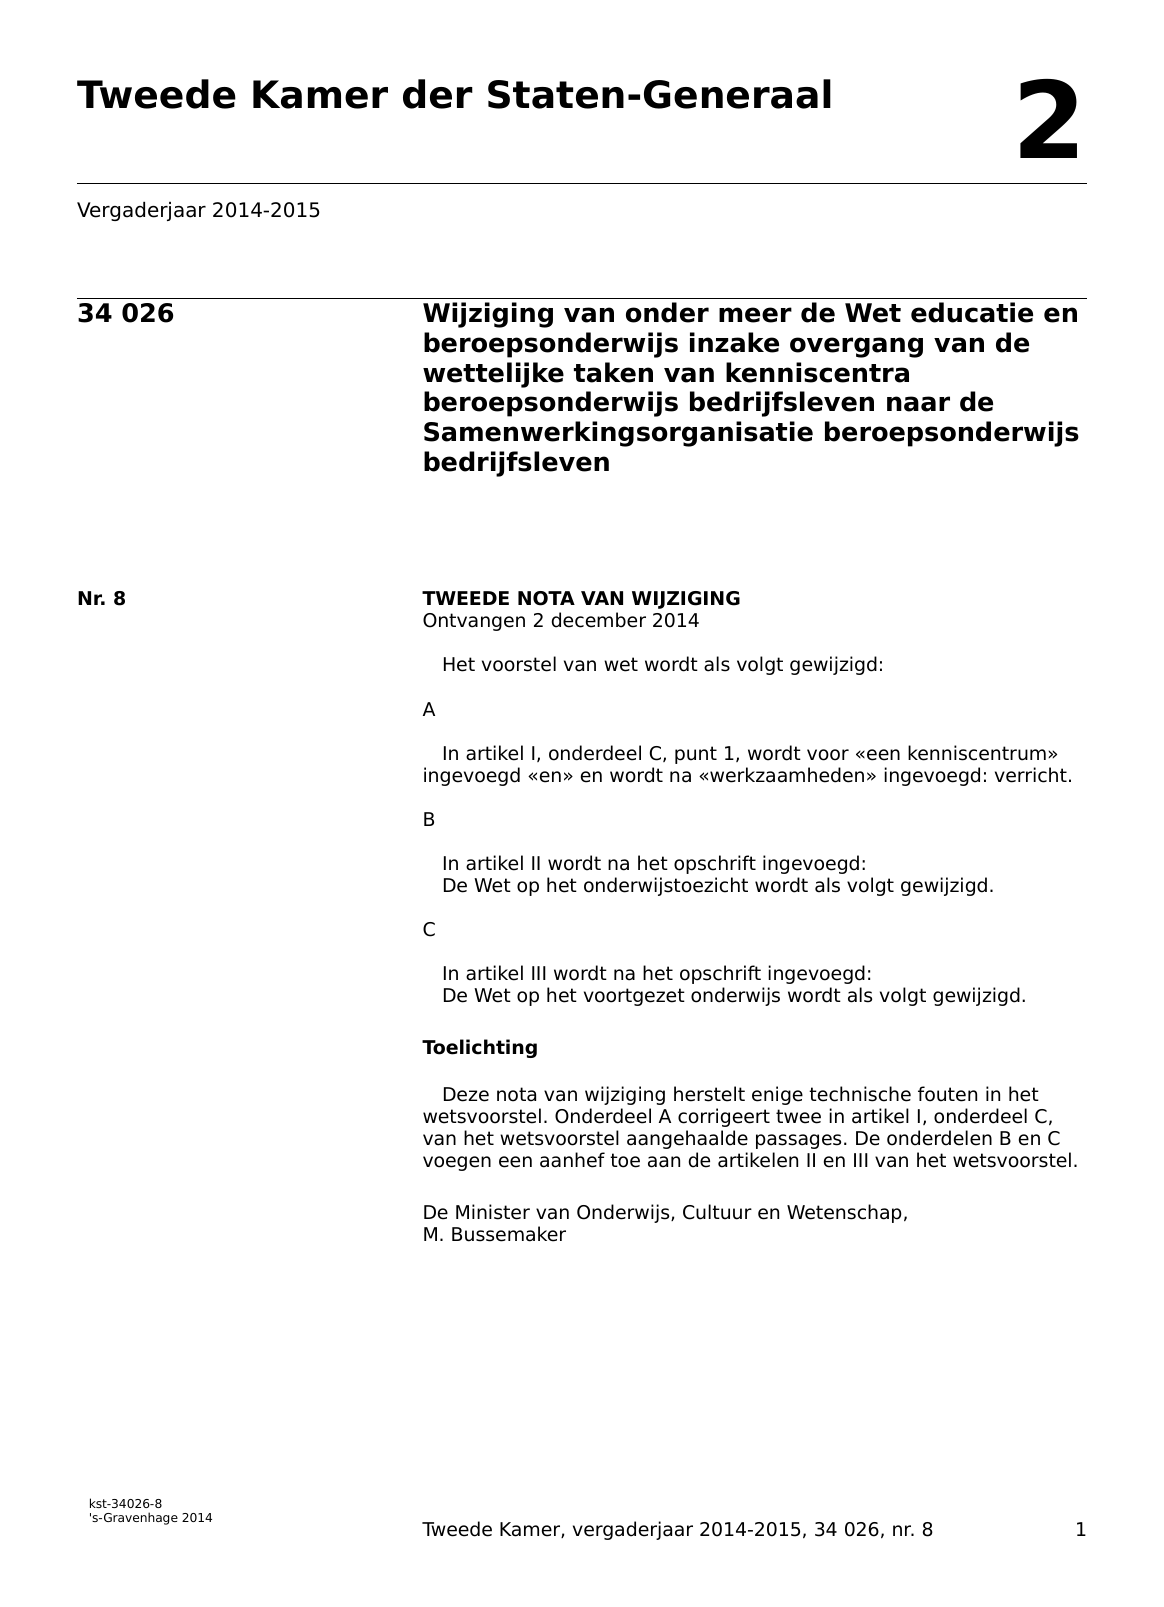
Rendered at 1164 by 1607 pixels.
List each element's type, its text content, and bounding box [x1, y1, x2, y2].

table_header 2 [886, 59, 1087, 183]
subtitle 34 026 Wijziging van onder meer de Wet educatie en beroepsonderwijs inzake overgang van de wettelijke taken van kenniscentra beroepsonderwijs bedrijfsleven naar de Samenwerkingsorganisatie beroepsonderwijs bedrijfsleven [77, 299, 1087, 477]
subtitle A [422, 698, 1087, 720]
text De Wet op het onderwijstoezicht wordt als volgt gewijzigd. [422, 875, 1087, 897]
subtitle B [422, 809, 1087, 831]
text kst-34026-8 [88, 1497, 323, 1511]
table_cell Vergaderjaar 2014-2015 [77, 184, 1087, 298]
table_header Tweede Kamer der Staten-Generaal [77, 59, 886, 183]
subtitle C [422, 919, 1087, 941]
text De Wet op het voortgezet onderwijs wordt als volgt gewijzigd. [422, 985, 1087, 1007]
text De Minister van Onderwijs, Cultuur en Wetenschap, M. Bussemaker [422, 1202, 1087, 1246]
text Deze nota van wijziging herstelt enige technische fouten in het wetsvoorstel. Onderdeel A corrigeert twee in artikel I, onderdeel C, van het wetsvoorstel aangehaalde passages. De onderdelen B en C voegen een aanhef toe aan de artikelen II en III van het wetsvoorstel. [422, 1084, 1087, 1172]
text Het voorstel van wet wordt als volgt gewijzigd: [422, 654, 1087, 676]
text Ontvangen 2 december 2014 [422, 610, 1087, 632]
text In artikel II wordt na het opschrift ingevoegd: [422, 853, 1087, 875]
text 's-Gravenhage 2014 [88, 1511, 323, 1525]
subtitle Nr. 8 TWEEDE NOTA VAN WIJZIGING [77, 588, 1087, 610]
text In artikel I, onderdeel C, punt 1, wordt voor «een kenniscentrum» ingevoegd «en» en wordt na «werkzaamheden» ingevoegd: verricht. [422, 743, 1087, 787]
text In artikel III wordt na het opschrift ingevoegd: [422, 963, 1087, 985]
subtitle Toelichting [422, 1037, 1087, 1059]
